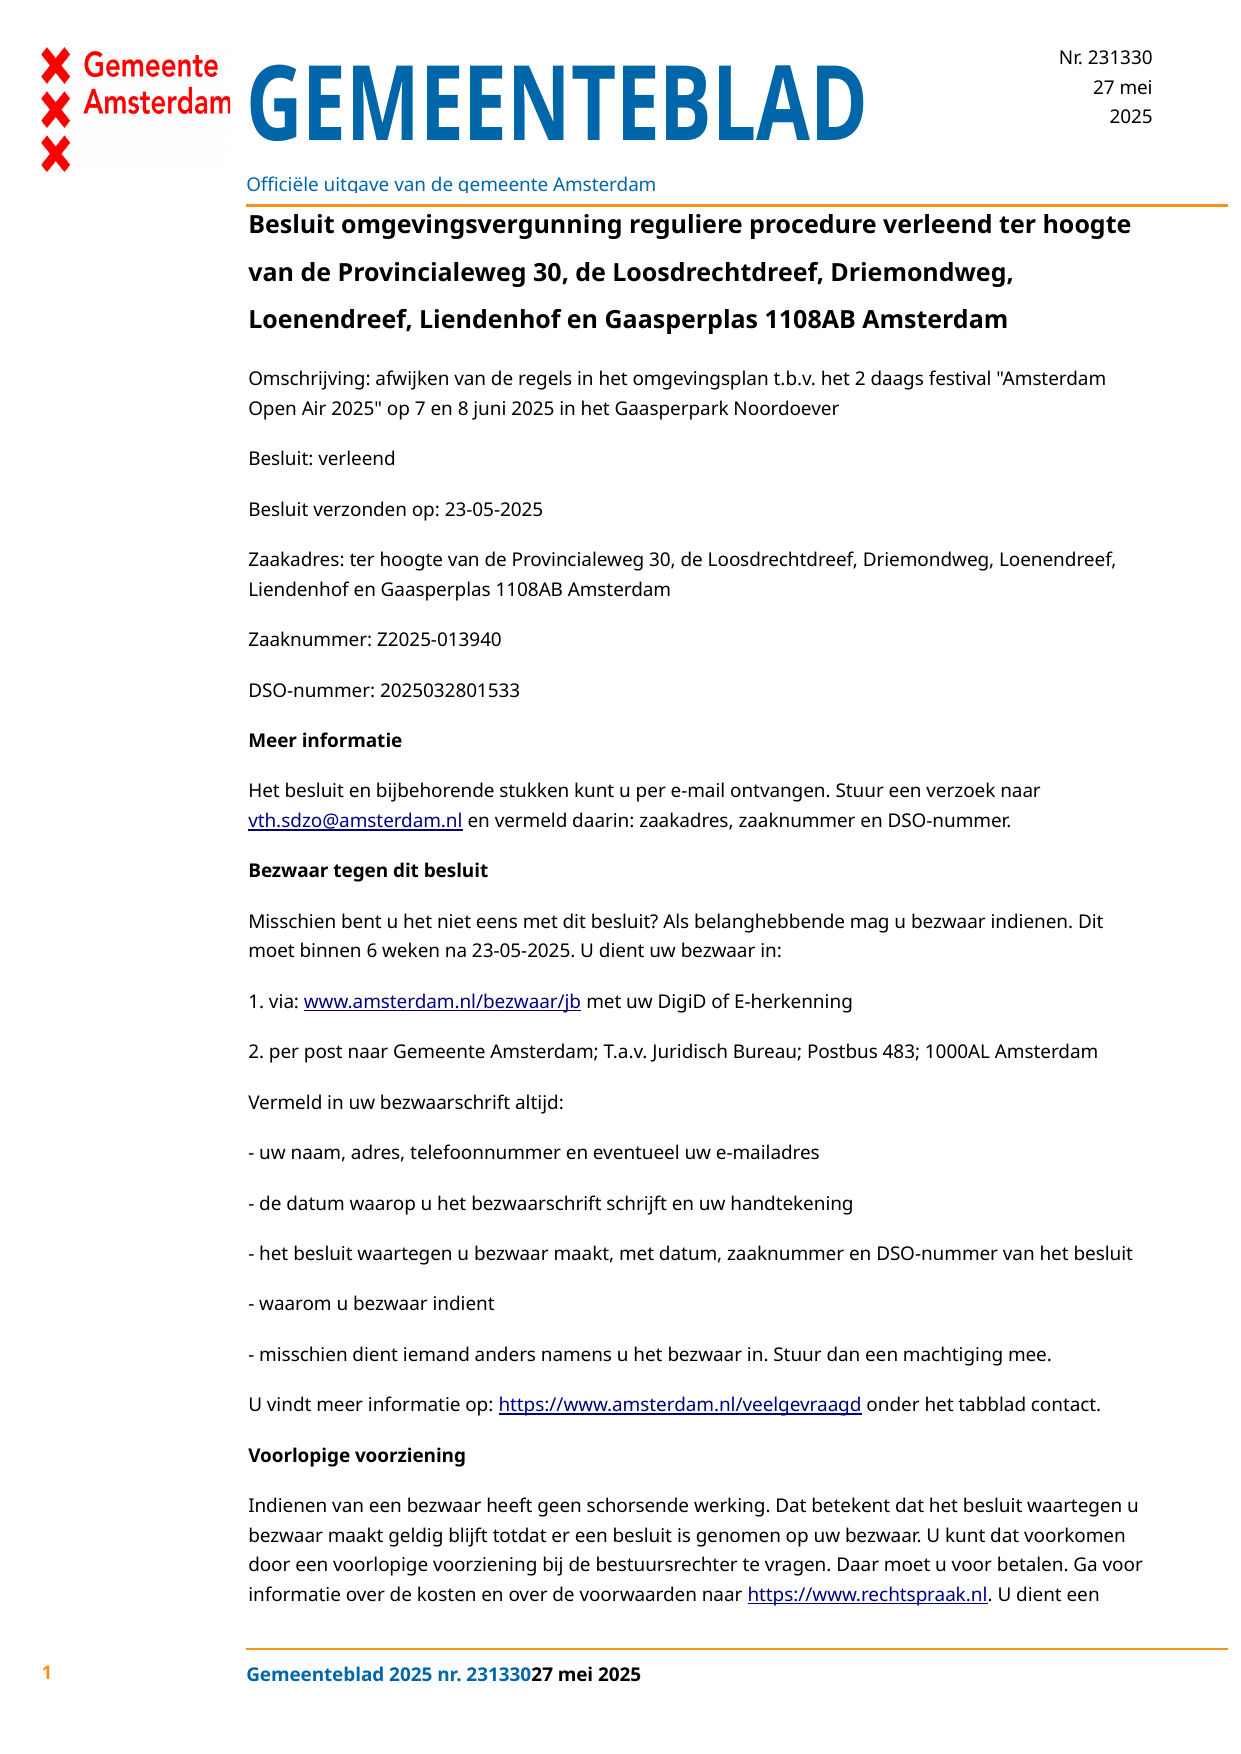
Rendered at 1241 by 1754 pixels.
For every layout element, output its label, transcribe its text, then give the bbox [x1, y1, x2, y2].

text Meer informatie [248, 727, 1152, 753]
text Indienen van een bezwaar heeft geen schorsende werking. Dat betekent dat het besluit waartegen u bezwaar maakt geldig blijft totdat er een besluit is genomen op uw bezwaar. U kunt dat voorkomen door een voorlopige voorziening bij de bestuursrechter te vragen. Daar moet u voor betalen. Ga voor informatie over de kosten en over de voorwaarden naar https://www.rechtspraak.nl. U dient een [248, 1492, 1152, 1607]
text Besluit verzonden op: 23-05-2025 [248, 496, 1152, 522]
text Omschrijving: afwijken van de regels in het omgevingsplan t.b.v. het 2 daags festival "Amsterdam Open Air 2025" op 7 en 8 juni 2025 in het Gaasperpark Noordoever [248, 366, 1152, 421]
text 2. per post naar Gemeente Amsterdam; T.a.v. Juridisch Bureau; Postbus 483; 1000AL Amsterdam [248, 1038, 1152, 1064]
text - uw naam, adres, telefoonnummer en eventueel uw e-mailadres [248, 1139, 1152, 1165]
text Bezwaar tegen dit besluit [248, 858, 1152, 883]
text DSO-nummer: 2025032801533 [248, 677, 1152, 702]
text - het besluit waartegen u bezwaar maakt, met datum, zaaknummer en DSO-nummer van het besluit [248, 1240, 1152, 1266]
text Besluit omgevingsvergunning reguliere procedure verleend ter hoogte van de Provincialeweg 30, de Loosdrechtdreef, Driemondweg, Loenendreef, Liendenhof en Gaasperplas 1108AB Amsterdam [248, 207, 1152, 336]
text Vermeld in uw bezwaarschrift altijd: [248, 1089, 1152, 1114]
text Het besluit en bijbehorende stukken kunt u per e-mail ontvangen. Stuur een verzoek naar vth.sdzo@amsterdam.nl en vermeld daarin: zaakadres, zaaknummer en DSO-nummer. [248, 778, 1152, 833]
text Misschien bent u het niet eens met dit besluit? Als belanghebbende mag u bezwaar indienen. Dit moet binnen 6 weken na 23-05-2025. U dient uw bezwaar in: [248, 908, 1152, 963]
text Besluit: verleend [248, 446, 1152, 471]
text Voorlopige voorziening [248, 1442, 1152, 1467]
picture [41, 47, 231, 172]
text - de datum waarop u het bezwaarschrift schrijft en uw handtekening [248, 1190, 1152, 1215]
text Zaakadres: ter hoogte van de Provincialeweg 30, de Loosdrechtdreef, Driemondweg, Loenendreef, Liendenhof en Gaasperplas 1108AB Amsterdam [248, 546, 1152, 602]
text - waarom u bezwaar indient [248, 1291, 1152, 1316]
text U vindt meer informatie op: https://www.amsterdam.nl/veelgevraagd onder het tabblad contact. [248, 1391, 1152, 1417]
text 1. via: www.amsterdam.nl/bezwaar/jb met uw DigiD of E-herkenning [248, 988, 1152, 1014]
text Zaaknummer: Z2025-013940 [248, 626, 1152, 652]
text - misschien dient iemand anders namens u het bezwaar in. Stuur dan een machtiging mee. [248, 1341, 1152, 1367]
